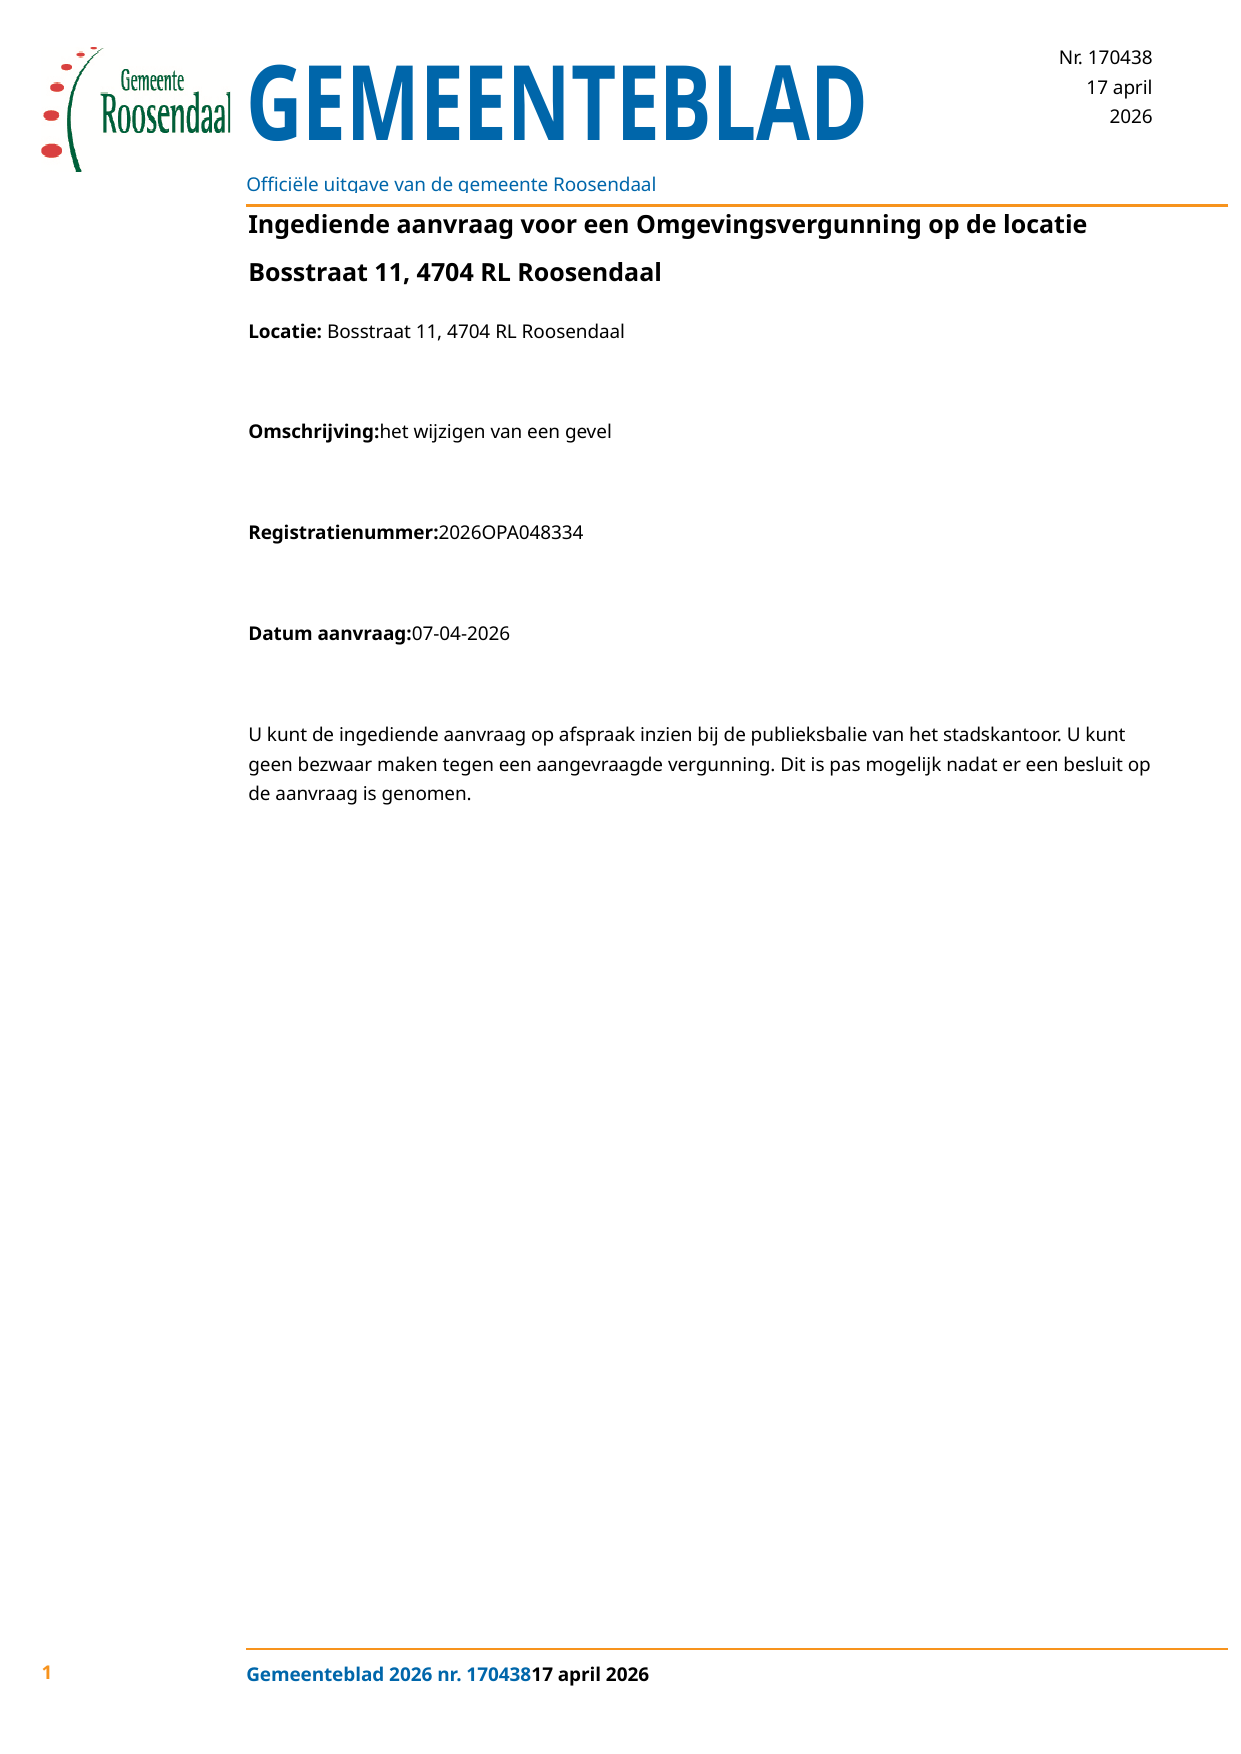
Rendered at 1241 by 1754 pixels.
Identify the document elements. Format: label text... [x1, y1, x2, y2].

text Omschrijving:het wijzigen van een gevel [248, 419, 1152, 444]
text Ingediende aanvraag voor een Omgevingsvergunning op de locatie Bosstraat 11, 4704 RL Roosendaal [248, 207, 1152, 288]
picture [41, 47, 231, 172]
text Datum aanvraag:07-04-2026 [248, 620, 1152, 646]
text Locatie: Bosstraat 11, 4704 RL Roosendaal [248, 318, 1152, 344]
text U kunt de ingediende aanvraag op afspraak inzien bij de publieksbalie van het stadskantoor. U kunt geen bezwaar maken tegen een aangevraagde vergunning. Dit is pas mogelijk nadat er een besluit op de aanvraag is genomen. [248, 721, 1152, 806]
text Registratienummer:2026OPA048334 [248, 519, 1152, 545]
